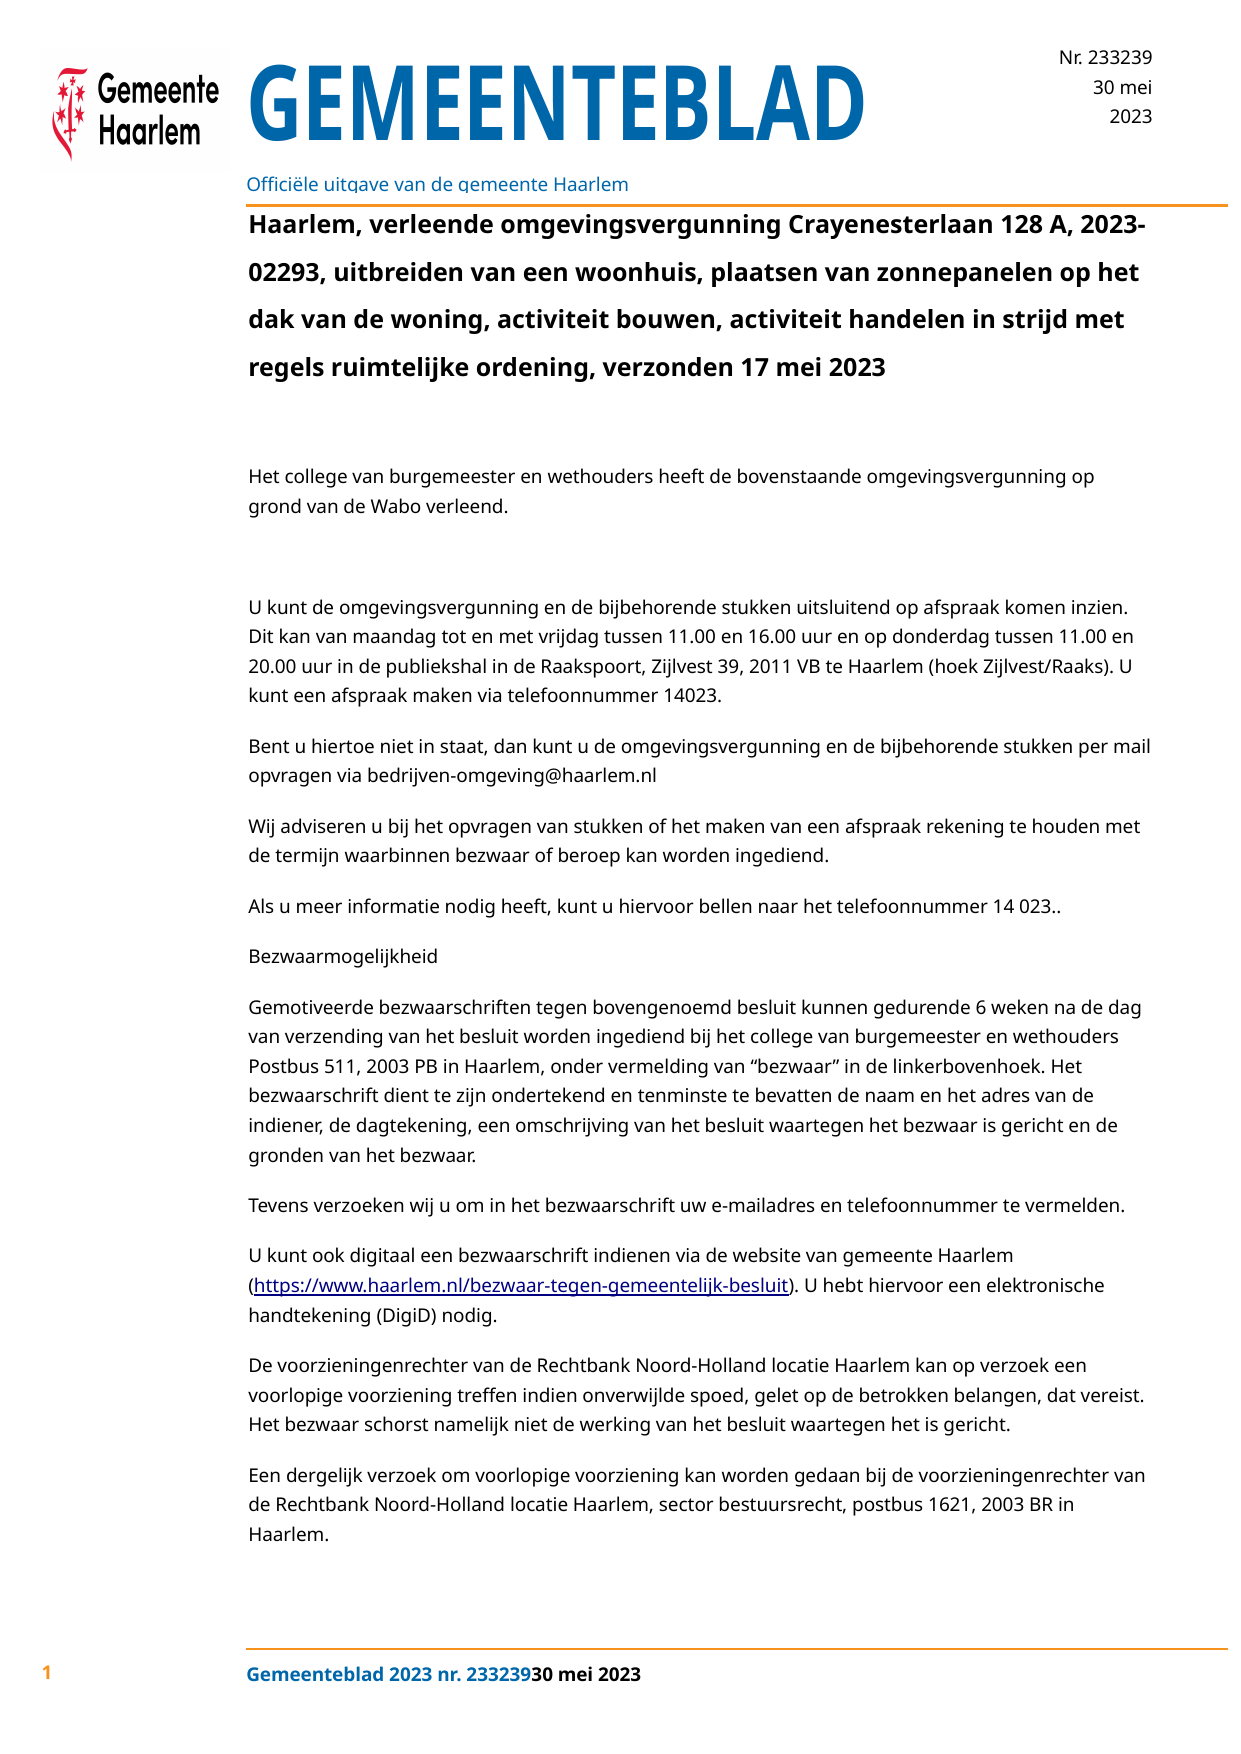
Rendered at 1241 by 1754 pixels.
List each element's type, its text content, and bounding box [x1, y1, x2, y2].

text Als u meer informatie nodig heeft, kunt u hiervoor bellen naar het telefoonnummer 14 023.. [248, 893, 1152, 919]
text Tevens verzoeken wij u om in het bezwaarschrift uw e-mailadres en telefoonnummer te vermelden. [248, 1192, 1152, 1218]
text Een dergelijk verzoek om voorlopige voorziening kan worden gedaan bij de voorzieningenrechter van de Rechtbank Noord-Holland locatie Haarlem, sector bestuursrecht, postbus 1621, 2003 BR in Haarlem. [248, 1462, 1152, 1547]
text Bezwaarmogelijkheid [248, 943, 1152, 969]
text U kunt ook digitaal een bezwaarschrift indienen via de website van gemeente Haarlem (https://www.haarlem.nl/bezwaar-tegen-gemeentelijk-besluit). U hebt hiervoor een elektronische handtekening (DigiD) nodig. [248, 1243, 1152, 1328]
text Bent u hiertoe niet in staat, dan kunt u de omgevingsvergunning en de bijbehorende stukken per mail opvragen via bedrijven-omgeving@haarlem.nl [248, 733, 1152, 788]
text De voorzieningenrechter van de Rechtbank Noord-Holland locatie Haarlem kan op verzoek een voorlopige voorziening treffen indien onverwijlde spoed, gelet op de betrokken belangen, dat vereist. Het bezwaar schorst namelijk niet de werking van het besluit waartegen het is gericht. [248, 1352, 1152, 1437]
text Het college van burgemeester en wethouders heeft de bovenstaande omgevingsvergunning op grond van de Wabo verleend. [248, 463, 1152, 519]
text Haarlem, verleende omgevingsvergunning Crayenesterlaan 128 A, 2023-02293, uitbreiden van een woonhuis, plaatsen van zonnepanelen op het dak van de woning, activiteit bouwen, activiteit handelen in strijd met regels ruimtelijke ordening, verzonden 17 mei 2023 [248, 207, 1152, 384]
text Wij adviseren u bij het opvragen van stukken of het maken van een afspraak rekening te houden met de termijn waarbinnen bezwaar of beroep kan worden ingediend. [248, 813, 1152, 868]
picture [41, 47, 231, 172]
text U kunt de omgevingsvergunning en de bijbehorende stukken uitsluitend op afspraak komen inzien. Dit kan van maandag tot en met vrijdag tussen 11.00 en 16.00 uur en op donderdag tussen 11.00 en 20.00 uur in de publiekshal in de Raakspoort, Zijlvest 39, 2011 VB te Haarlem (hoek Zijlvest/Raaks). U kunt een afspraak maken via telefoonnummer 14023. [248, 594, 1152, 708]
text Gemotiveerde bezwaarschriften tegen bovengenoemd besluit kunnen gedurende 6 weken na de dag van verzending van het besluit worden ingediend bij het college van burgemeester en wethouders Postbus 511, 2003 PB in Haarlem, onder vermelding van “bezwaar” in de linkerbovenhoek. Het bezwaarschrift dient te zijn ondertekend en tenminste te bevatten de naam en het adres van de indiener, de dagtekening, een omschrijving van het besluit waartegen het bezwaar is gericht en de gronden van het bezwaar. [248, 994, 1152, 1168]
